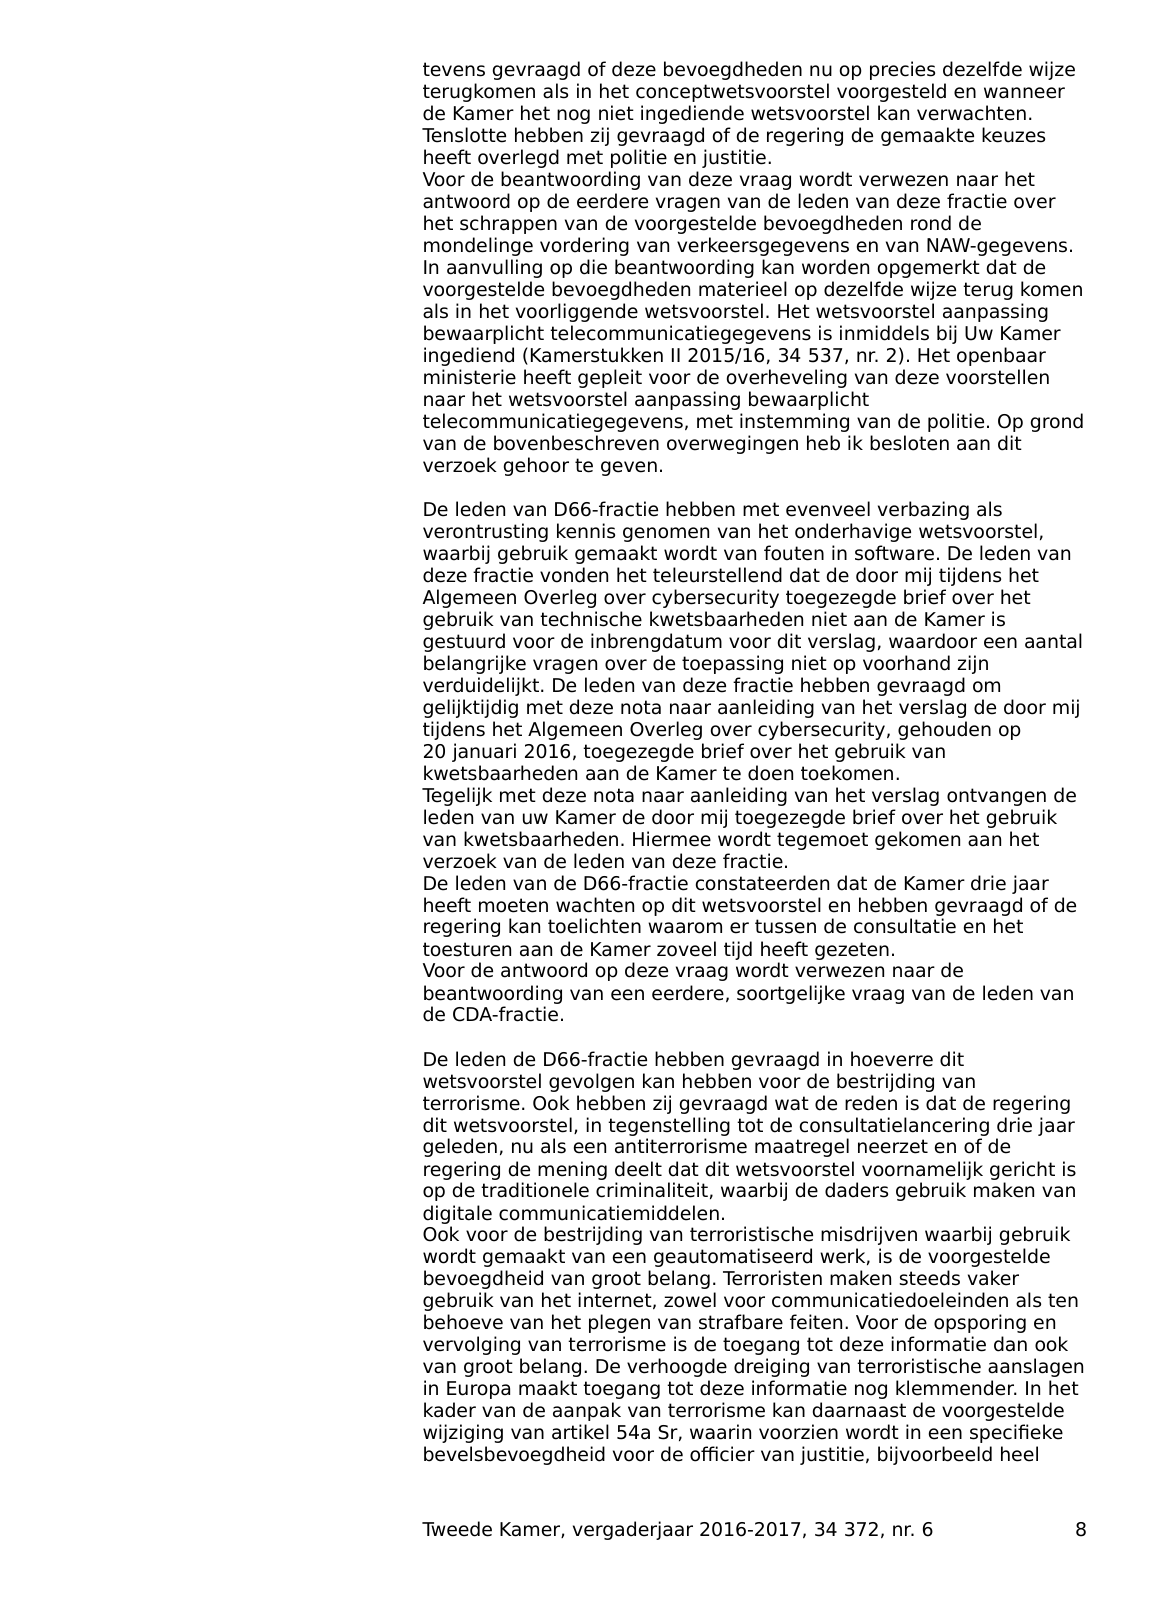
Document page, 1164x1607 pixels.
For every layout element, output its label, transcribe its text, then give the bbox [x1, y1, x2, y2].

text Tegelijk met deze nota naar aanleiding van het verslag ontvangen de leden van uw Kamer de door mij toegezegde brief over het gebruik van kwetsbaarheden. Hiermee wordt tegemoet gekomen aan het verzoek van de leden van deze fractie. [422, 784, 1087, 872]
text Ook voor de bestrijding van terroristische misdrijven waarbij gebruik wordt gemaakt van een geautomatiseerd werk, is de voorgestelde bevoegdheid van groot belang. Terroristen maken steeds vaker gebruik van het internet, zowel voor communicatiedoeleinden als ten behoeve van het plegen van strafbare feiten. Voor de opsporing en vervolging van terrorisme is de toegang tot deze informatie dan ook van groot belang. De verhoogde dreiging van terroristische aanslagen in Europa maakt toegang tot deze informatie nog klemmender. In het kader van de aanpak van terrorisme kan daarnaast de voorgestelde wijziging van artikel 54a Sr, waarin voorzien wordt in een specifieke bevelsbevoegdheid voor de officier van justitie, bijvoorbeeld heel [422, 1224, 1087, 1466]
text Voor de beantwoording van deze vraag wordt verwezen naar het antwoord op de eerdere vragen van de leden van deze fractie over het schrappen van de voorgestelde bevoegdheden rond de mondelinge vordering van verkeersgegevens en van NAW-gegevens. In aanvulling op die beantwoording kan worden opgemerkt dat de voorgestelde bevoegdheden materieel op dezelfde wijze terug komen als in het voorliggende wetsvoorstel. Het wetsvoorstel aanpassing bewaarplicht telecommunicatiegegevens is inmiddels bij Uw Kamer ingediend (Kamerstukken II 2015/16, 34 537, nr. 2). Het openbaar ministerie heeft gepleit voor de overheveling van deze voorstellen naar het wetsvoorstel aanpassing bewaarplicht telecommunicatiegegevens, met instemming van de politie. Op grond van de bovenbeschreven overwegingen heb ik besloten aan dit verzoek gehoor te geven. [422, 169, 1087, 477]
text De leden van D66-fractie hebben met evenveel verbazing als verontrusting kennis genomen van het onderhavige wetsvoorstel, waarbij gebruik gemaakt wordt van fouten in software. De leden van deze fractie vonden het teleurstellend dat de door mij tijdens het Algemeen Overleg over cybersecurity toegezegde brief over het gebruik van technische kwetsbaarheden niet aan de Kamer is gestuurd voor de inbrengdatum voor dit verslag, waardoor een aantal belangrijke vragen over de toepassing niet op voorhand zijn verduidelijkt. De leden van deze fractie hebben gevraagd om gelijktijdig met deze nota naar aanleiding van het verslag de door mij tijdens het Algemeen Overleg over cybersecurity, gehouden op 20 januari 2016, toegezegde brief over het gebruik van kwetsbaarheden aan de Kamer te doen toekomen. [422, 499, 1087, 784]
text De leden van de D66-fractie constateerden dat de Kamer drie jaar heeft moeten wachten op dit wetsvoorstel en hebben gevraagd of de regering kan toelichten waarom er tussen de consultatie en het toesturen aan de Kamer zoveel tijd heeft gezeten. [422, 872, 1087, 960]
text tevens gevraagd of deze bevoegdheden nu op precies dezelfde wijze terugkomen als in het conceptwetsvoorstel voorgesteld en wanneer de Kamer het nog niet ingediende wetsvoorstel kan verwachten. Tenslotte hebben zij gevraagd of de regering de gemaakte keuzes heeft overlegd met politie en justitie. [422, 59, 1087, 169]
text De leden de D66-fractie hebben gevraagd in hoeverre dit wetsvoorstel gevolgen kan hebben voor de bestrijding van terrorisme. Ook hebben zij gevraagd wat de reden is dat de regering dit wetsvoorstel, in tegenstelling tot de consultatielancering drie jaar geleden, nu als een antiterrorisme maatregel neerzet en of de regering de mening deelt dat dit wetsvoorstel voornamelijk gericht is op de traditionele criminaliteit, waarbij de daders gebruik maken van digitale communicatiemiddelen. [422, 1048, 1087, 1224]
text Voor de antwoord op deze vraag wordt verwezen naar de beantwoording van een eerdere, soortgelijke vraag van de leden van de CDA-fractie. [422, 960, 1087, 1026]
